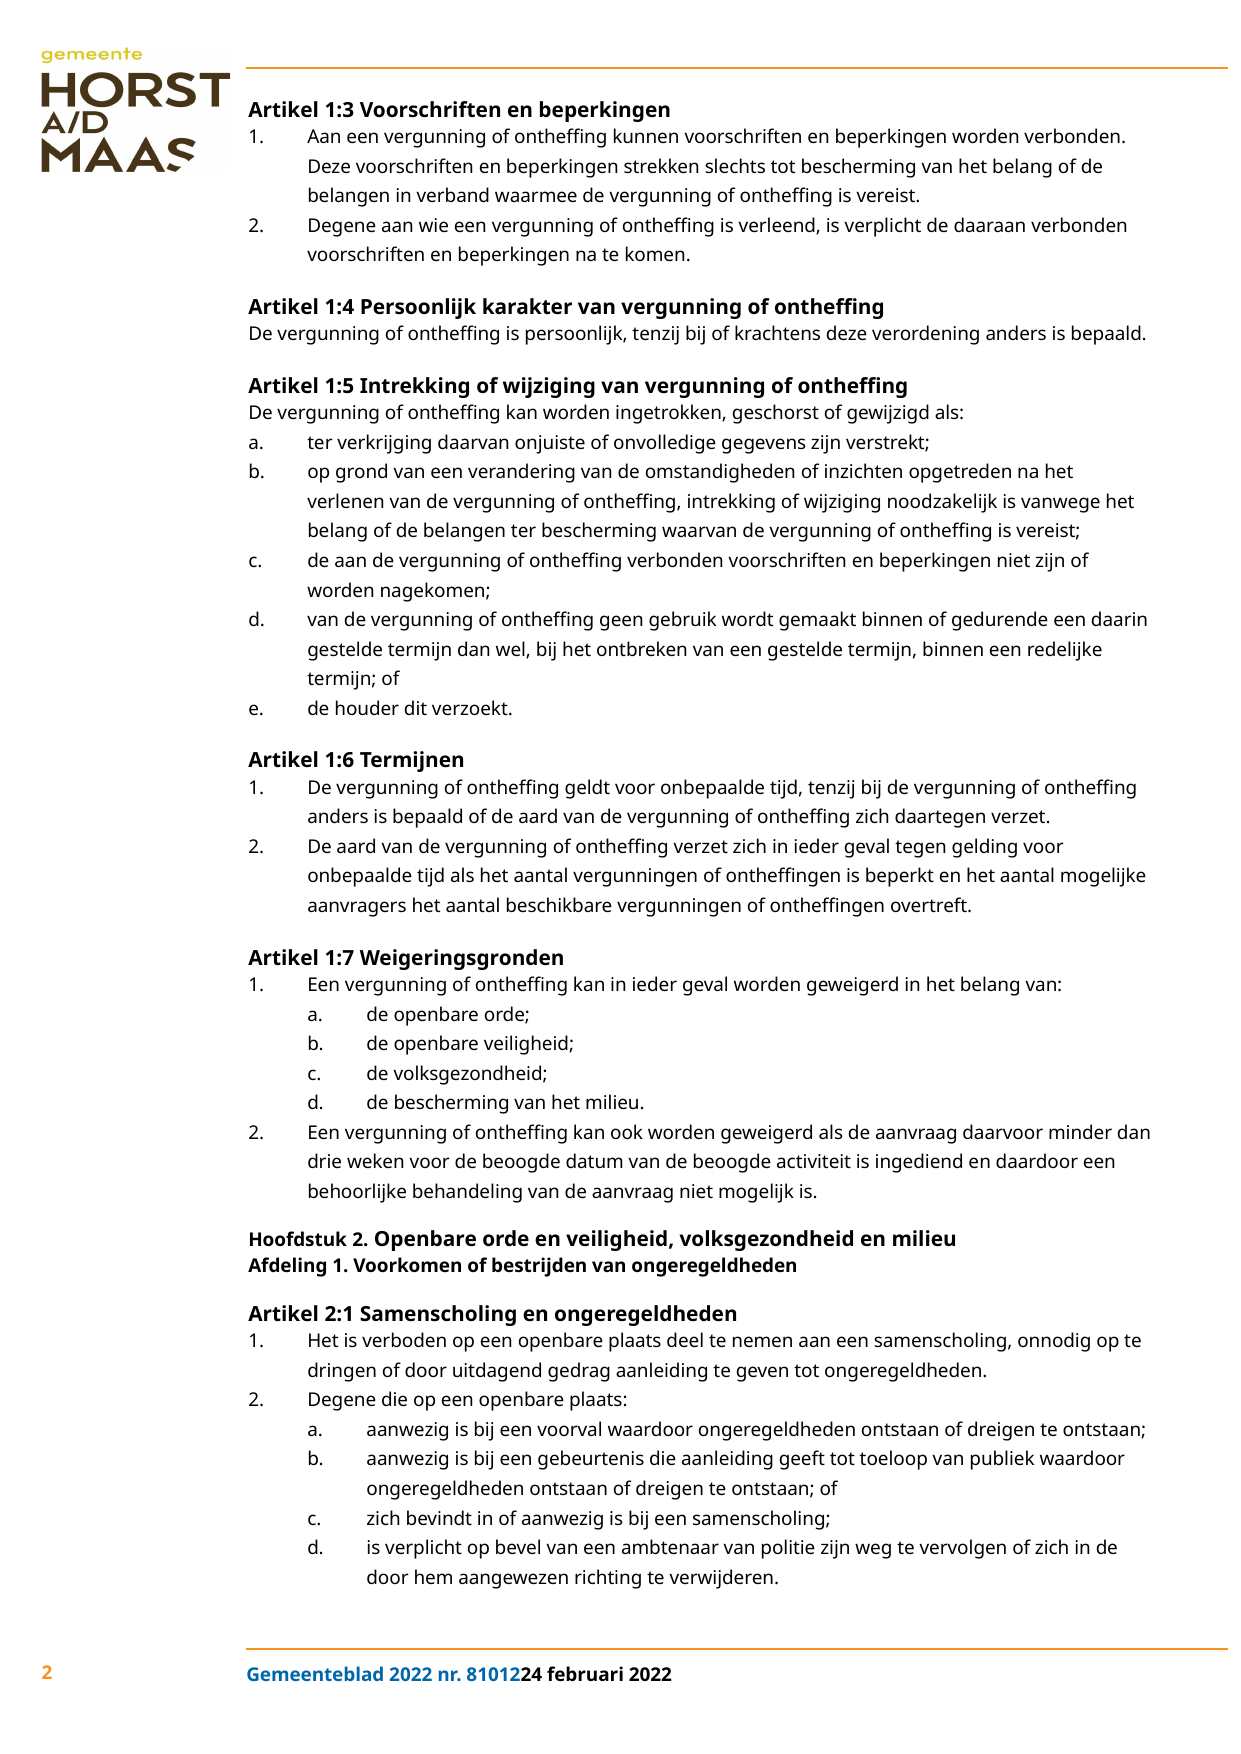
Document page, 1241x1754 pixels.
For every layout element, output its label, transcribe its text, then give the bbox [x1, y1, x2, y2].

list aanwezig is bij een gebeurtenis die aanleiding geeft tot toeloop van publiek waardoor ongeregeldheden ontstaan of dreigen te ontstaan; of [307, 1446, 1152, 1501]
list Het is verboden op een openbare plaats deel te nemen aan een samenscholing, onnodig op te dringen of door uitdagend gedrag aanleiding te geven tot ongeregeldheden. [248, 1327, 1152, 1383]
text De vergunning of ontheffing is persoonlijk, tenzij bij of krachtens deze verordening anders is bepaald. [248, 320, 1152, 346]
text Artikel 2:1 Samenscholing en ongeregeldheden [248, 1299, 1152, 1327]
picture [41, 47, 231, 172]
list is verplicht op bevel van een ambtenaar van politie zijn weg te vervolgen of zich in de door hem aangewezen richting te verwijderen. [307, 1534, 1152, 1590]
list De vergunning of ontheffing geldt voor onbepaalde tijd, tenzij bij de vergunning of ontheffing anders is bepaald of de aard van de vergunning of ontheffing zich daartegen verzet. [248, 774, 1152, 829]
list zich bevindt in of aanwezig is bij een samenscholing; [307, 1505, 1152, 1531]
list Een vergunning of ontheffing kan in ieder geval worden geweigerd in het belang van: [248, 971, 1152, 997]
list de aan de vergunning of ontheffing verbonden voorschriften en beperkingen niet zijn of worden nagekomen; [248, 547, 1152, 602]
text De vergunning of ontheffing kan worden ingetrokken, geschorst of gewijzigd als: [248, 399, 1152, 425]
text Artikel 1:5 Intrekking of wijziging van vergunning of ontheffing [248, 371, 1152, 399]
text Artikel 1:7 Weigeringsgronden [248, 943, 1152, 971]
text Hoofdstuk 2. Openbare orde en veiligheid, volksgezondheid en milieu [248, 1224, 1152, 1252]
list Een vergunning of ontheffing kan ook worden geweigerd als de aanvraag daarvoor minder dan drie weken voor de beoogde datum van de beoogde activiteit is ingediend en daardoor een behoorlijke behandeling van de aanvraag niet mogelijk is. [248, 1119, 1152, 1204]
list Degene die op een openbare plaats: [248, 1386, 1152, 1412]
text Artikel 1:4 Persoonlijk karakter van vergunning of ontheffing [248, 292, 1152, 320]
list de volksgezondheid; [307, 1060, 1152, 1086]
text Artikel 1:6 Termijnen [248, 746, 1152, 774]
list de openbare veiligheid; [307, 1030, 1152, 1056]
list ter verkrijging daarvan onjuiste of onvolledige gegevens zijn verstrekt; [248, 429, 1152, 454]
list Degene aan wie een vergunning of ontheffing is verleend, is verplicht de daaraan verbonden voorschriften en beperkingen na te komen. [248, 212, 1152, 267]
list op grond van een verandering van de omstandigheden of inzichten opgetreden na het verlenen van de vergunning of ontheffing, intrekking of wijziging noodzakelijk is vanwege het belang of de belangen ter bescherming waarvan de vergunning of ontheffing is vereist; [248, 458, 1152, 543]
list van de vergunning of ontheffing geen gebruik wordt gemaakt binnen of gedurende een daarin gestelde termijn dan wel, bij het ontbreken van een gestelde termijn, binnen een redelijke termijn; of [248, 606, 1152, 691]
list de bescherming van het milieu. [307, 1089, 1152, 1115]
text Afdeling 1. Voorkomen of bestrijden van ongeregeldheden [248, 1252, 1152, 1278]
list De aard van de vergunning of ontheffing verzet zich in ieder geval tegen gelding voor onbepaalde tijd als het aantal vergunningen of ontheffingen is beperkt en het aantal mogelijke aanvragers het aantal beschikbare vergunningen of ontheffingen overtreft. [248, 833, 1152, 918]
list de openbare orde; [307, 1001, 1152, 1026]
list de houder dit verzoekt. [248, 695, 1152, 721]
list Aan een vergunning of ontheffing kunnen voorschriften en beperkingen worden verbonden. Deze voorschriften en beperkingen strekken slechts tot bescherming van het belang of de belangen in verband waarmee de vergunning of ontheffing is vereist. [248, 123, 1152, 208]
text Artikel 1:3 Voorschriften en beperkingen [248, 95, 1152, 123]
list aanwezig is bij een voorval waardoor ongeregeldheden ontstaan of dreigen te ontstaan; [307, 1416, 1152, 1442]
